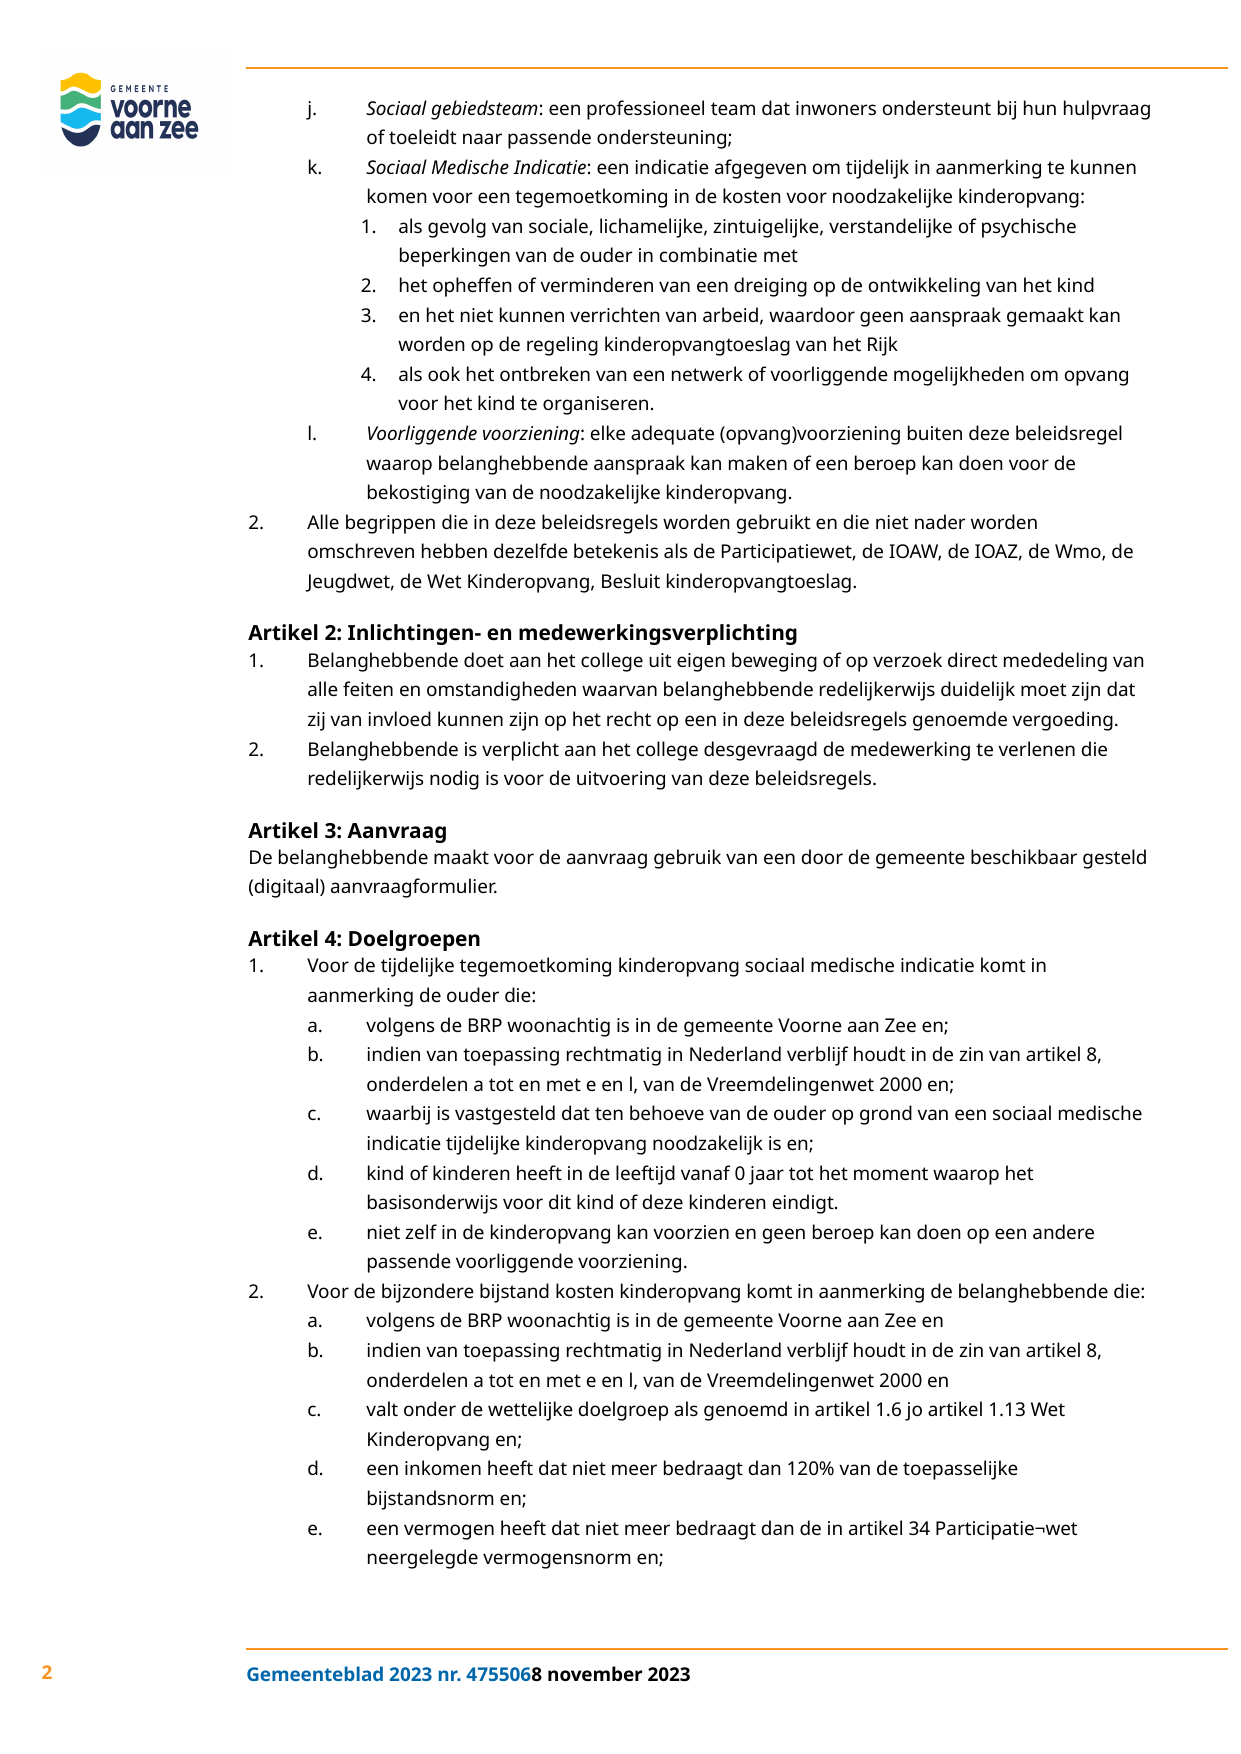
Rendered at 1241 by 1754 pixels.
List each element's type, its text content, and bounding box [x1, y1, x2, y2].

list indien van toepassing rechtmatig in Nederland verblijf houdt in de zin van artikel 8, onderdelen a tot en met e en l, van de Vreemdelingenwet 2000 en; [307, 1041, 1152, 1097]
list Voor de bijzondere bijstand kosten kinderopvang komt in aanmerking de belanghebbende die: [248, 1278, 1152, 1304]
list Sociaal Medische Indicatie: een indicatie afgegeven om tijdelijk in aanmerking te kunnen komen voor een tegemoetkoming in de kosten voor noodzakelijke kinderopvang: [307, 154, 1152, 209]
list Voor de tijdelijke tegemoetkoming kinderopvang sociaal medische indicatie komt in aanmerking de ouder die: [248, 953, 1152, 1008]
list een vermogen heeft dat niet meer bedraagt dan de in artikel 34 Participatie¬wet neergelegde vermogensnorm en; [307, 1515, 1152, 1570]
picture [41, 47, 231, 172]
list Voorliggende voorziening: elke adequate (opvang)voorziening buiten deze beleidsregel waarop belanghebbende aanspraak kan maken of een beroep kan doen voor de bekostiging van de noodzakelijke kinderopvang. [307, 420, 1152, 505]
text Artikel 3: Aanvraag [248, 816, 1152, 844]
list als gevolg van sociale, lichamelijke, zintuigelijke, verstandelijke of psychische beperkingen van de ouder in combinatie met [361, 213, 1152, 268]
list volgens de BRP woonachtig is in de gemeente Voorne aan Zee en; [307, 1012, 1152, 1037]
list volgens de BRP woonachtig is in de gemeente Voorne aan Zee en [307, 1308, 1152, 1333]
list als ook het ontbreken van een netwerk of voorliggende mogelijkheden om opvang voor het kind te organiseren. [361, 361, 1152, 416]
list en het niet kunnen verrichten van arbeid, waardoor geen aanspraak gemaakt kan worden op de regeling kinderopvangtoeslag van het Rijk [361, 302, 1152, 357]
text De belanghebbende maakt voor de aanvraag gebruik van een door de gemeente beschikbaar gesteld (digitaal) aanvraagformulier. [248, 844, 1152, 899]
list Belanghebbende doet aan het college uit eigen beweging of op verzoek direct mededeling van alle feiten en omstandigheden waarvan belanghebbende redelijkerwijs duidelijk moet zijn dat zij van invloed kunnen zijn op het recht op een in deze beleidsregels genoemde vergoeding. [248, 647, 1152, 732]
list Alle begrippen die in deze beleidsregels worden gebruikt en die niet nader worden omschreven hebben dezelfde betekenis als de Participatiewet, de IOAW, de IOAZ, de Wmo, de Jeugdwet, de Wet Kinderopvang, Besluit kinderopvangtoeslag. [248, 509, 1152, 594]
list kind of kinderen heeft in de leeftijd vanaf 0 jaar tot het moment waarop het basisonderwijs voor dit kind of deze kinderen eindigt. [307, 1160, 1152, 1215]
text Artikel 4: Doelgroepen [248, 924, 1152, 953]
list niet zelf in de kinderopvang kan voorzien en geen beroep kan doen op een andere passende voorliggende voorziening. [307, 1219, 1152, 1274]
list het opheffen of verminderen van een dreiging op de ontwikkeling van het kind [361, 272, 1152, 298]
list indien van toepassing rechtmatig in Nederland verblijf houdt in de zin van artikel 8, onderdelen a tot en met e en l, van de Vreemdelingenwet 2000 en [307, 1337, 1152, 1392]
list Sociaal gebiedsteam: een professioneel team dat inwoners ondersteunt bij hun hulpvraag of toeleidt naar passende ondersteuning; [307, 95, 1152, 150]
list een inkomen heeft dat niet meer bedraagt dan 120% van de toepasselijke bijstandsnorm en; [307, 1456, 1152, 1511]
list waarbij is vastgesteld dat ten behoeve van de ouder op grond van een sociaal medische indicatie tijdelijke kinderopvang noodzakelijk is en; [307, 1101, 1152, 1156]
list Belanghebbende is verplicht aan het college desgevraagd de medewerking te verlenen die redelijkerwijs nodig is voor de uitvoering van deze beleidsregels. [248, 736, 1152, 791]
list valt onder de wettelijke doelgroep als genoemd in artikel 1.6 jo artikel 1.13 Wet Kinderopvang en; [307, 1396, 1152, 1452]
text Artikel 2: Inlichtingen- en medewerkingsverplichting [248, 618, 1152, 647]
